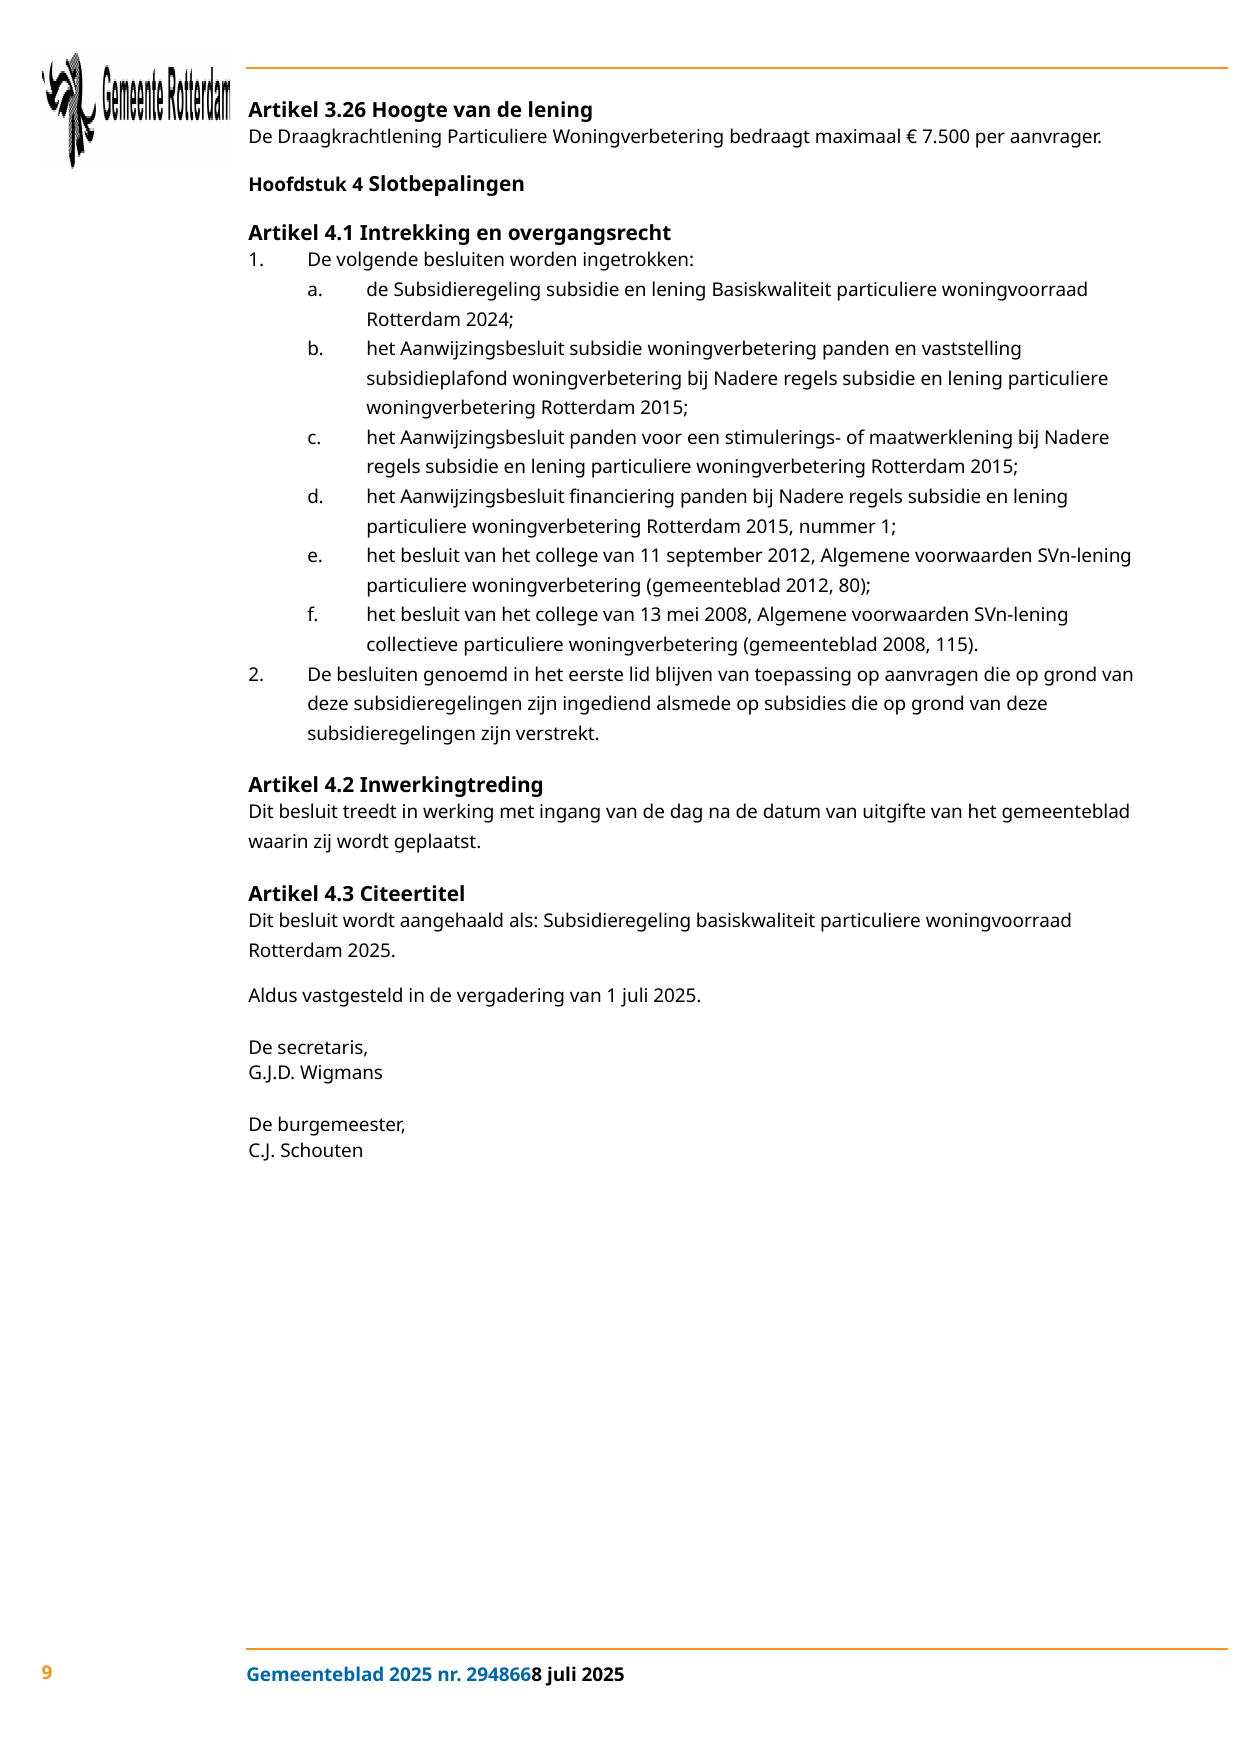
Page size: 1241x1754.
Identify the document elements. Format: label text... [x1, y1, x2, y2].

text C.J. Schouten [248, 1137, 1152, 1162]
text De burgemeester, [248, 1111, 1152, 1137]
picture [41, 47, 231, 172]
list de Subsidieregeling subsidie en lening Basiskwaliteit particuliere woningvoorraad Rotterdam 2024; [307, 276, 1152, 331]
list het besluit van het college van 13 mei 2008, Algemene voorwaarden SVn-lening collectieve particuliere woningverbetering (gemeenteblad 2008, 115). [307, 602, 1152, 657]
text Artikel 4.1 Intrekking en overgangsrecht [248, 218, 1152, 247]
list het Aanwijzingsbesluit financiering panden bij Nadere regels subsidie en lening particuliere woningverbetering Rotterdam 2015, nummer 1; [307, 483, 1152, 538]
text De secretaris, [248, 1034, 1152, 1059]
text Artikel 3.26 Hoogte van de lening [248, 95, 1152, 123]
list De besluiten genoemd in het eerste lid blijven van toepassing op aanvragen die op grond van deze subsidieregelingen zijn ingediend alsmede op subsidies die op grond van deze subsidieregelingen zijn verstrekt. [248, 661, 1152, 746]
list De volgende besluiten worden ingetrokken: [248, 247, 1152, 272]
list het Aanwijzingsbesluit subsidie woningverbetering panden en vaststelling subsidieplafond woningverbetering bij Nadere regels subsidie en lening particuliere woningverbetering Rotterdam 2015; [307, 335, 1152, 420]
text Hoofdstuk 4 Slotbepalingen [248, 169, 1152, 197]
text Aldus vastgesteld in de vergadering van 1 juli 2025. [248, 982, 1152, 1008]
list het besluit van het college van 11 september 2012, Algemene voorwaarden SVn-lening particuliere woningverbetering (gemeenteblad 2012, 80); [307, 542, 1152, 598]
text Dit besluit treedt in werking met ingang van de dag na de datum van uitgifte van het gemeenteblad waarin zij wordt geplaatst. [248, 799, 1152, 854]
text Artikel 4.2 Inwerkingtreding [248, 770, 1152, 799]
text De Draagkrachtlening Particuliere Woningverbetering bedraagt maximaal € 7.500 per aanvrager. [248, 123, 1152, 149]
text Dit besluit wordt aangehaald als: Subsidieregeling basiskwaliteit particuliere woningvoorraad Rotterdam 2025. [248, 907, 1152, 962]
list het Aanwijzingsbesluit panden voor een stimulerings- of maatwerklening bij Nadere regels subsidie en lening particuliere woningverbetering Rotterdam 2015; [307, 424, 1152, 479]
text Artikel 4.3 Citeertitel [248, 879, 1152, 907]
text G.J.D. Wigmans [248, 1059, 1152, 1085]
